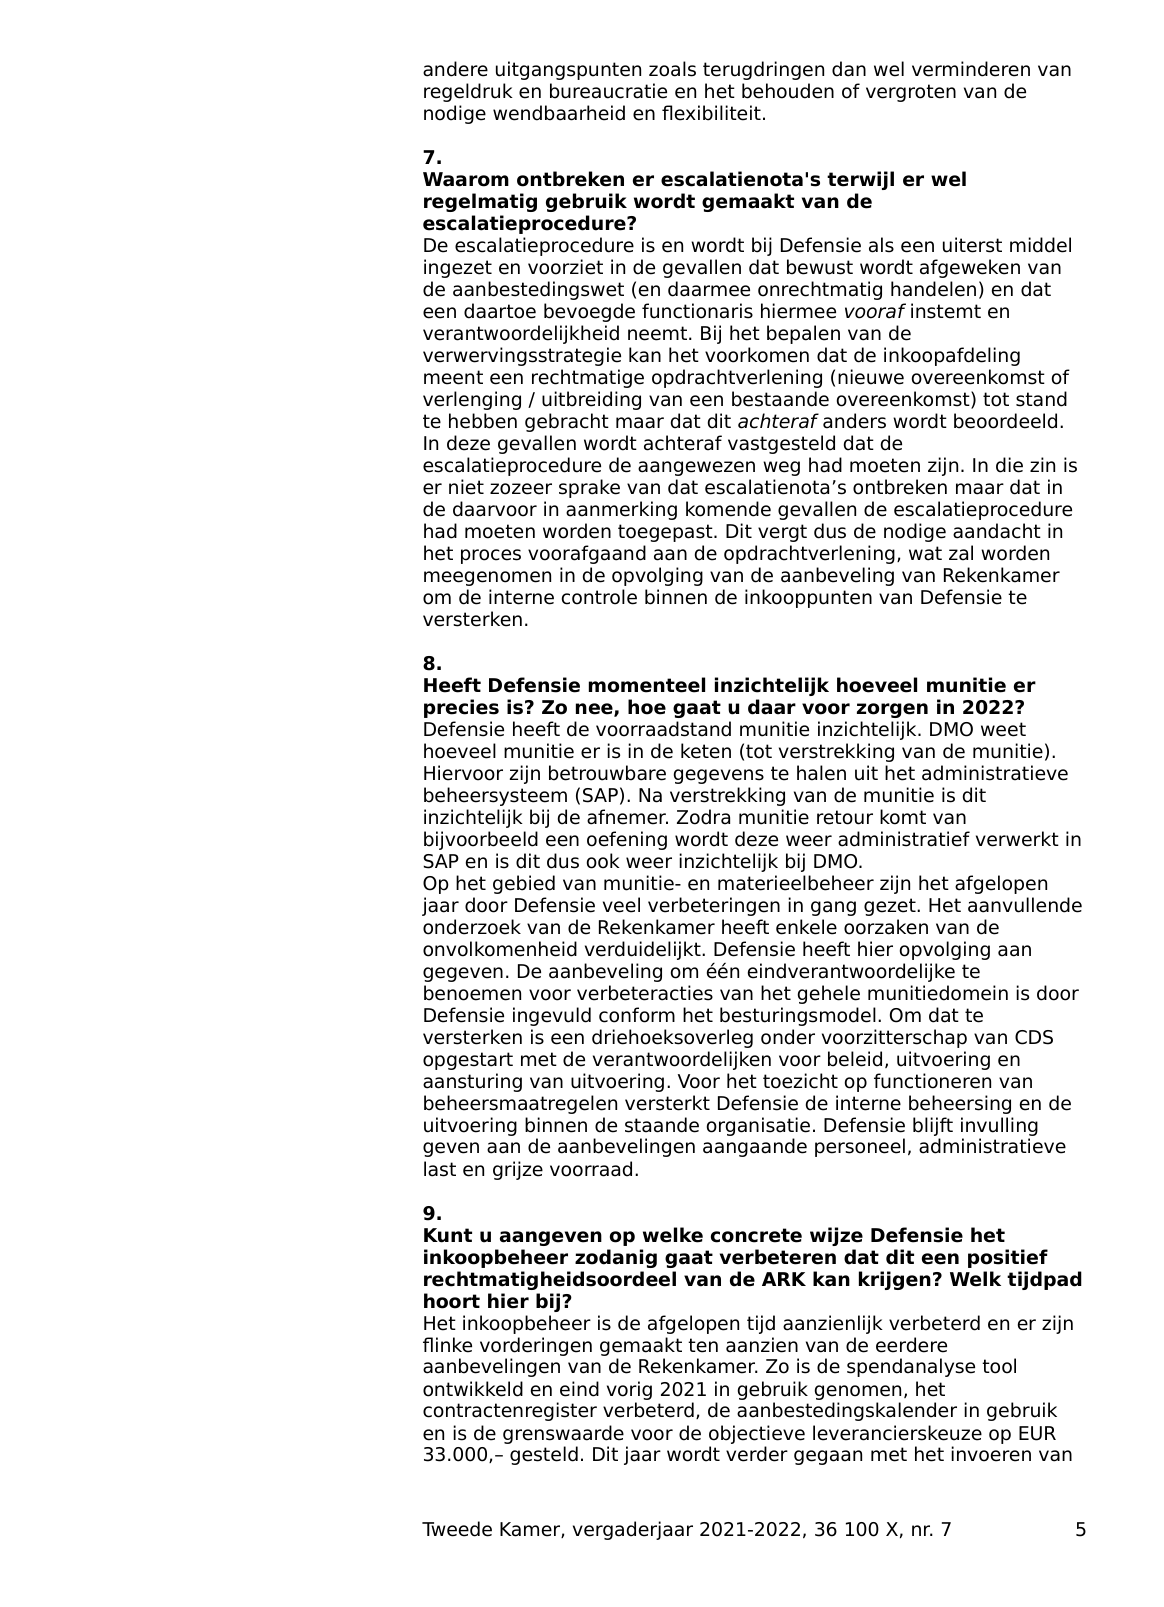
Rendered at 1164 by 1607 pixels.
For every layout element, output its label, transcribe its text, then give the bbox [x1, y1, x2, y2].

text andere uitgangspunten zoals terugdringen dan wel verminderen van regeldruk en bureaucratie en het behouden of vergroten van de nodige wendbaarheid en flexibiliteit. [422, 59, 1087, 125]
text Waarom ontbreken er escalatienota's terwijl er wel regelmatig gebruik wordt gemaakt van de escalatieprocedure? [422, 169, 1087, 235]
text 9. [422, 1203, 1087, 1224]
text 8. [422, 653, 1087, 675]
text Defensie heeft de voorraadstand munitie inzichtelijk. DMO weet hoeveel munitie er is in de keten (tot verstrekking van de munitie). Hiervoor zijn betrouwbare gegevens te halen uit het administratieve beheersysteem (SAP). Na verstrekking van de munitie is dit inzichtelijk bij de afnemer. Zodra munitie retour komt van bijvoorbeeld een oefening wordt deze weer administratief verwerkt in SAP en is dit dus ook weer inzichtelijk bij DMO. [422, 719, 1087, 873]
text De escalatieprocedure is en wordt bij Defensie als een uiterst middel ingezet en voorziet in de gevallen dat bewust wordt afgeweken van de aanbestedingswet (en daarmee onrechtmatig handelen) en dat een daartoe bevoegde functionaris hiermee vooraf instemt en verantwoordelijkheid neemt. Bij het bepalen van de verwervingsstrategie kan het voorkomen dat de inkoopafdeling meent een rechtmatige opdrachtverlening (nieuwe overeenkomst of verlenging / uitbreiding van een bestaande overeenkomst) tot stand te hebben gebracht maar dat dit achteraf anders wordt beoordeeld. In deze gevallen wordt achteraf vastgesteld dat de escalatieprocedure de aangewezen weg had moeten zijn. In die zin is er niet zozeer sprake van dat escalatienota’s ontbreken maar dat in de daarvoor in aanmerking komende gevallen de escalatieprocedure had moeten worden toegepast. Dit vergt dus de nodige aandacht in het proces voorafgaand aan de opdrachtverlening, wat zal worden meegenomen in de opvolging van de aanbeveling van Rekenkamer om de interne controle binnen de inkooppunten van Defensie te versterken. [422, 235, 1087, 631]
text Het inkoopbeheer is de afgelopen tijd aanzienlijk verbeterd en er zijn flinke vorderingen gemaakt ten aanzien van de eerdere aanbevelingen van de Rekenkamer. Zo is de spendanalyse tool ontwikkeld en eind vorig 2021 in gebruik genomen, het contractenregister verbeterd, de aanbestedingskalender in gebruik en is de grenswaarde voor de objectieve leverancierskeuze op EUR 33.000,– gesteld. Dit jaar wordt verder gegaan met het invoeren van [422, 1312, 1087, 1466]
text Op het gebied van munitie- en materieelbeheer zijn het afgelopen jaar door Defensie veel verbeteringen in gang gezet. Het aanvullende onderzoek van de Rekenkamer heeft enkele oorzaken van de onvolkomenheid verduidelijkt. Defensie heeft hier opvolging aan gegeven. De aanbeveling om één eindverantwoordelijke te benoemen voor verbeteracties van het gehele munitiedomein is door Defensie ingevuld conform het besturingsmodel. Om dat te versterken is een driehoeksoverleg onder voorzitterschap van CDS opgestart met de verantwoordelijken voor beleid, uitvoering en aansturing van uitvoering. Voor het toezicht op functioneren van beheersmaatregelen versterkt Defensie de interne beheersing en de uitvoering binnen de staande organisatie. Defensie blijft invulling geven aan de aanbevelingen aangaande personeel, administratieve last en grijze voorraad. [422, 873, 1087, 1180]
text Kunt u aangeven op welke concrete wijze Defensie het inkoopbeheer zodanig gaat verbeteren dat dit een positief rechtmatigheidsoordeel van de ARK kan krijgen? Welk tijdpad hoort hier bij? [422, 1224, 1087, 1312]
text 7. [422, 147, 1087, 169]
text Heeft Defensie momenteel inzichtelijk hoeveel munitie er precies is? Zo nee, hoe gaat u daar voor zorgen in 2022? [422, 675, 1087, 719]
